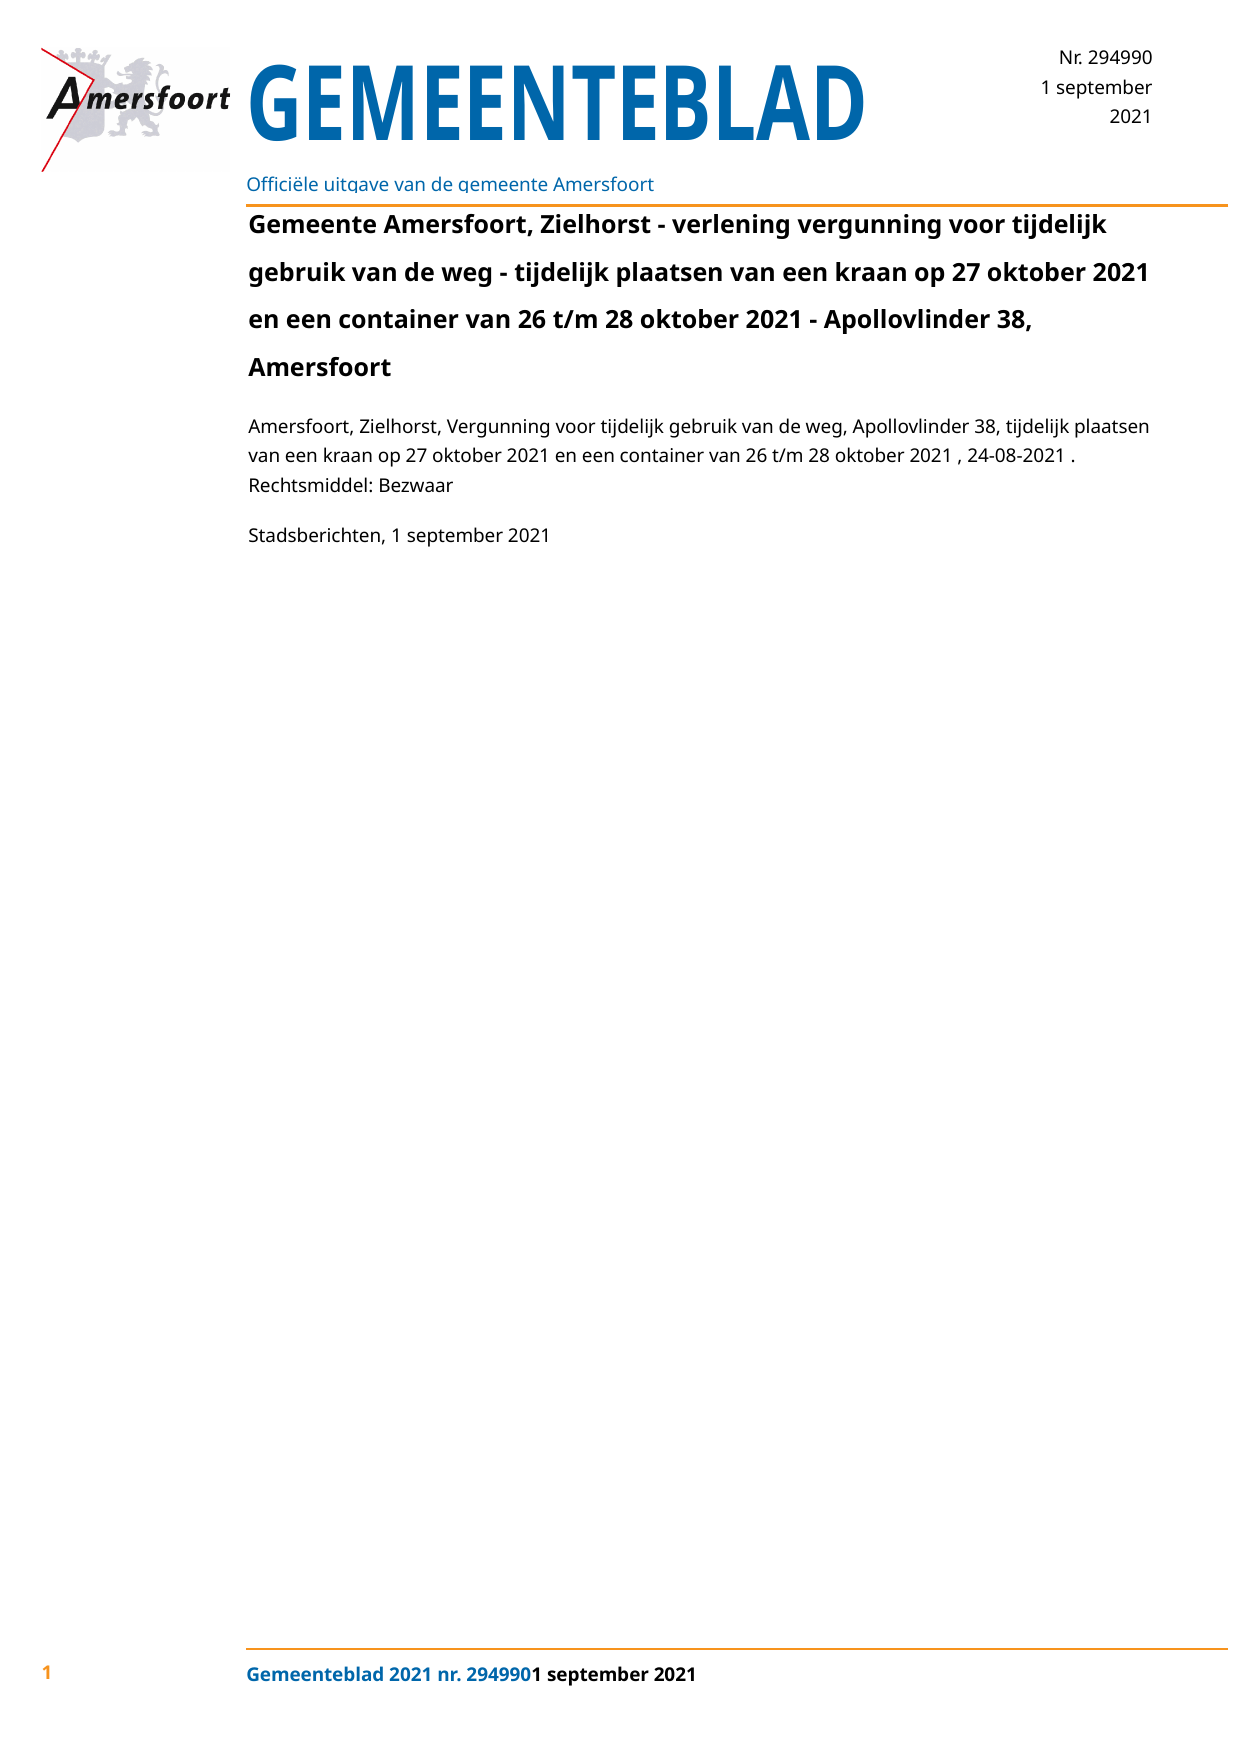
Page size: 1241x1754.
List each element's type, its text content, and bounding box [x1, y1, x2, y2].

text Gemeente Amersfoort, Zielhorst - verlening vergunning voor tijdelijk gebruik van de weg - tijdelijk plaatsen van een kraan op 27 oktober 2021 en een container van 26 t/m 28 oktober 2021 - Apollovlinder 38, Amersfoort [248, 207, 1152, 384]
text Stadsberichten, 1 september 2021 [248, 523, 1152, 548]
text Amersfoort, Zielhorst, Vergunning voor tijdelijk gebruik van de weg, Apollovlinder 38, tijdelijk plaatsen van een kraan op 27 oktober 2021 en een container van 26 t/m 28 oktober 2021 , 24-08-2021 . Rechtsmiddel: Bezwaar [248, 413, 1152, 498]
picture [41, 47, 231, 172]
